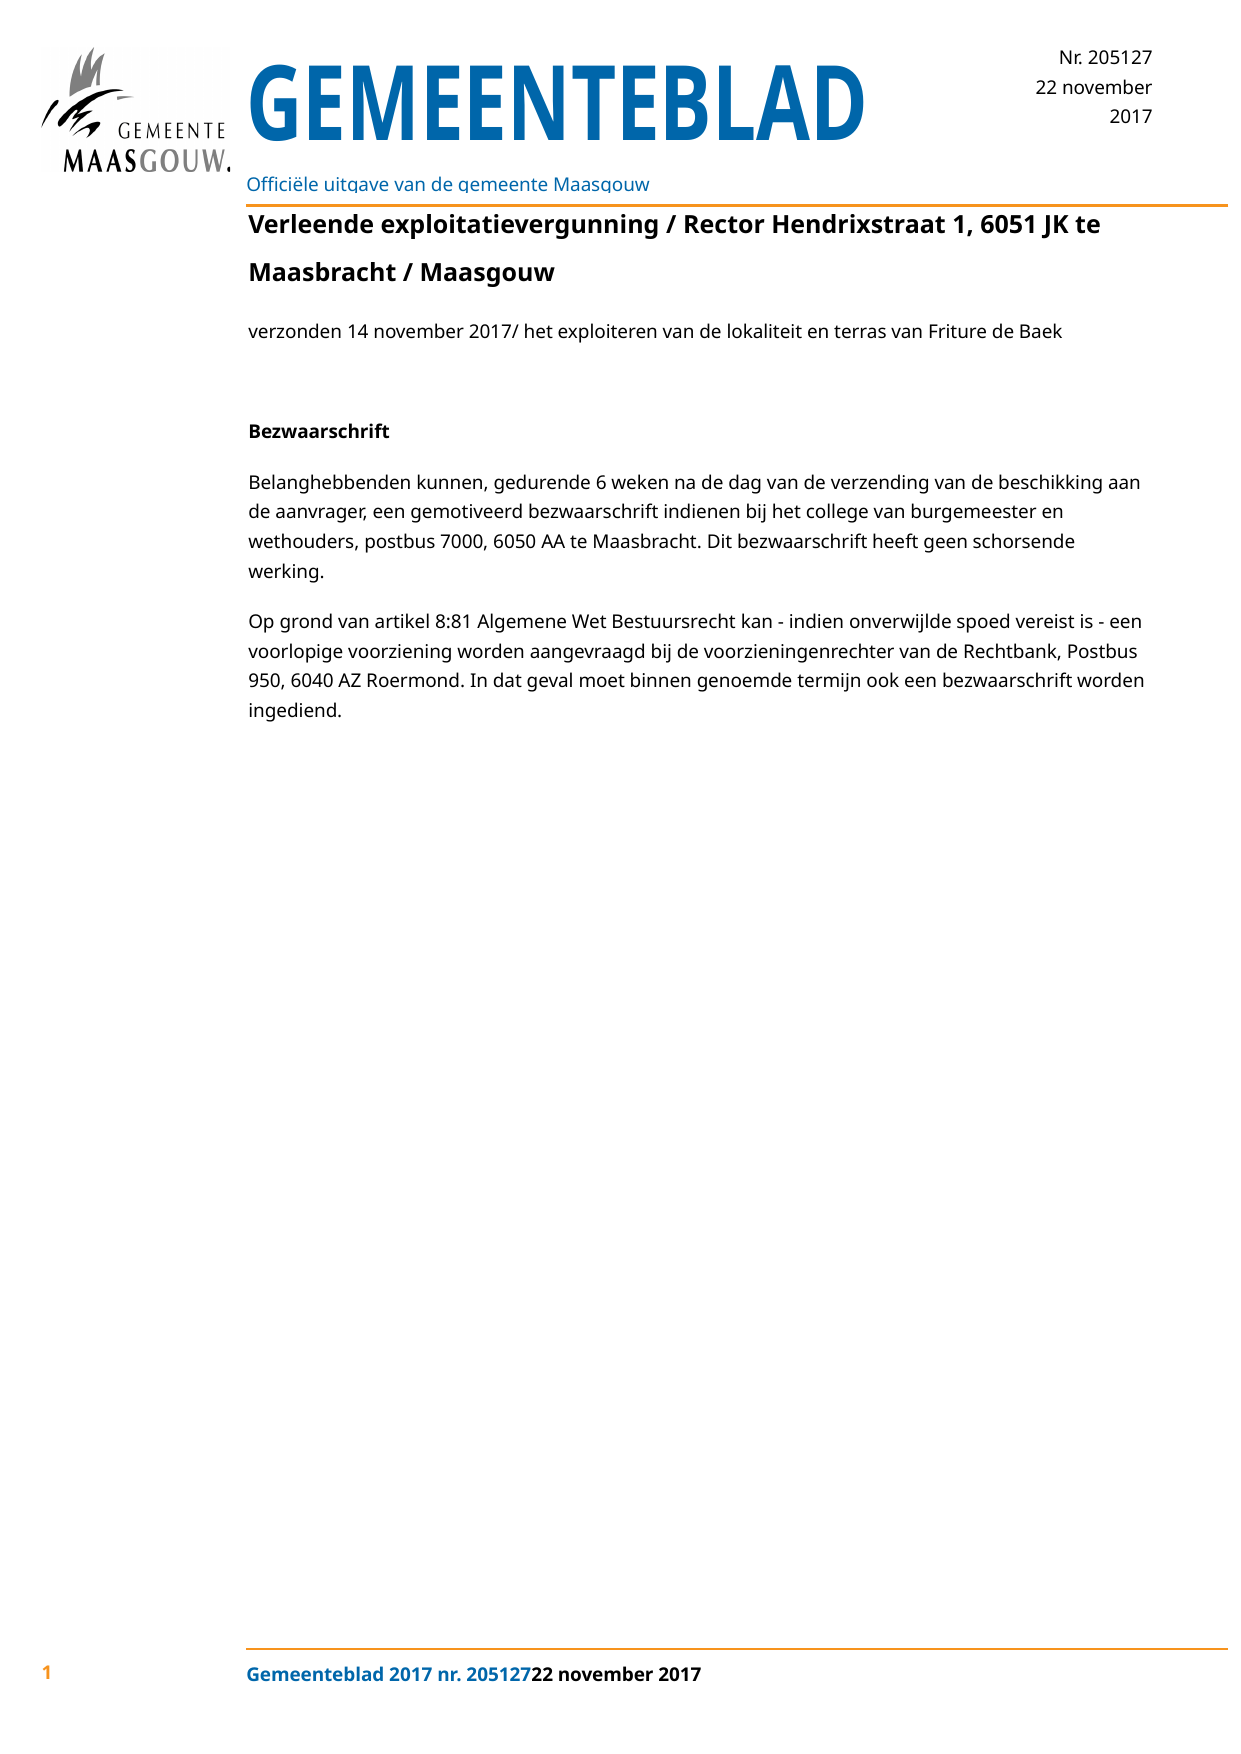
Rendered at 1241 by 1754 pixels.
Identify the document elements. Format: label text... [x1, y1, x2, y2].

text Belanghebbenden kunnen, gedurende 6 weken na de dag van de verzending van de beschikking aan de aanvrager, een gemotiveerd bezwaarschrift indienen bij het college van burgemeester en wethouders, postbus 7000, 6050 AA te Maasbracht. Dit bezwaarschrift heeft geen schorsende werking. [248, 469, 1152, 584]
text verzonden 14 november 2017/ het exploiteren van de lokaliteit en terras van Friture de Baek [248, 318, 1152, 344]
text Op grond van artikel 8:81 Algemene Wet Bestuursrecht kan - indien onverwijlde spoed vereist is - een voorlopige voorziening worden aangevraagd bij de voorzieningenrechter van de Rechtbank, Postbus 950, 6040 AZ Roermond. In dat geval moet binnen genoemde termijn ook een bezwaarschrift worden ingediend. [248, 608, 1152, 723]
text Bezwaarschrift [248, 419, 1152, 444]
text Verleende exploitatievergunning / Rector Hendrixstraat 1, 6051 JK te Maasbracht / Maasgouw [248, 207, 1152, 288]
picture [41, 47, 231, 172]
